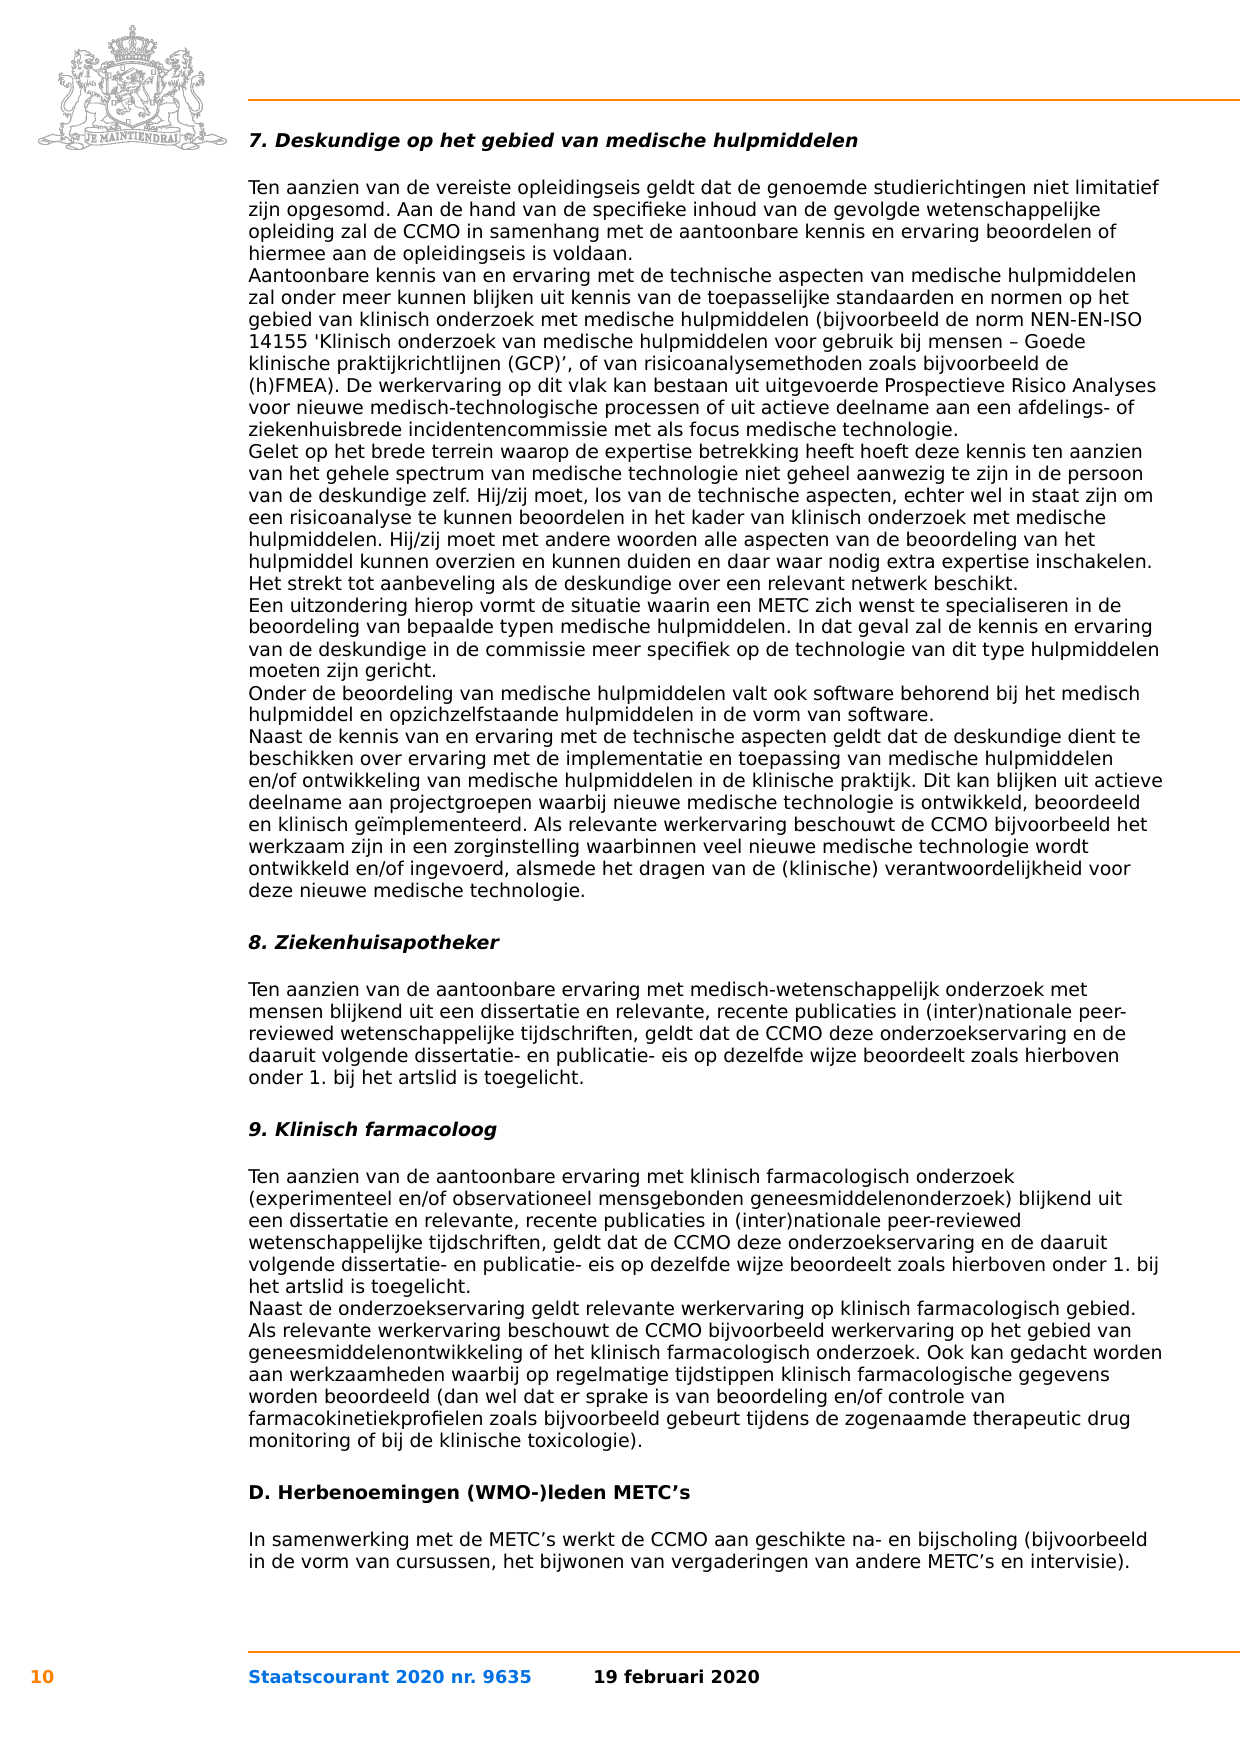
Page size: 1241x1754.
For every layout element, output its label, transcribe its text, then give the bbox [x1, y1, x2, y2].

text Onder de beoordeling van medische hulpmiddelen valt ook software behorend bij het medisch hulpmiddel en opzichzelfstaande hulpmiddelen in de vorm van software. [248, 682, 1163, 726]
subtitle 8. Ziekenhuisapotheker [248, 932, 1163, 954]
subtitle 9. Klinisch farmacoloog [248, 1119, 1163, 1141]
text Ten aanzien van de vereiste opleidingseis geldt dat de genoemde studierichtingen niet limitatief zijn opgesomd. Aan de hand van de specifieke inhoud van de gevolgde wetenschappelijke opleiding zal de CCMO in samenhang met de aantoonbare kennis en ervaring beoordelen of hiermee aan de opleidingseis is voldaan. [248, 177, 1163, 265]
text Aantoonbare kennis van en ervaring met de technische aspecten van medische hulpmiddelen zal onder meer kunnen blijken uit kennis van de toepasselijke standaarden en normen op het gebied van klinisch onderzoek met medische hulpmiddelen (bijvoorbeeld de norm NEN-EN-ISO 14155 'Klinisch onderzoek van medische hulpmiddelen voor gebruik bij mensen – Goede klinische praktijkrichtlijnen (GCP)’, of van risicoanalysemethoden zoals bijvoorbeeld de (h)FMEA). De werkervaring op dit vlak kan bestaan uit uitgevoerde Prospectieve Risico Analyses voor nieuwe medisch-technologische processen of uit actieve deelname aan een afdelings- of ziekenhuisbrede incidentencommissie met als focus medische technologie. [248, 265, 1163, 441]
subtitle D. Herbenoemingen (WMO-)leden METC’s [248, 1482, 1163, 1504]
text Een uitzondering hierop vormt de situatie waarin een METC zich wenst te specialiseren in de beoordeling van bepaalde typen medische hulpmiddelen. In dat geval zal de kennis en ervaring van de deskundige in de commissie meer specifiek op de technologie van dit type hulpmiddelen moeten zijn gericht. [248, 594, 1163, 682]
text Gelet op het brede terrein waarop de expertise betrekking heeft hoeft deze kennis ten aanzien van het gehele spectrum van medische technologie niet geheel aanwezig te zijn in de persoon van de deskundige zelf. Hij/zij moet, los van de technische aspecten, echter wel in staat zijn om een risicoanalyse te kunnen beoordelen in het kader van klinisch onderzoek met medische hulpmiddelen. Hij/zij moet met andere woorden alle aspecten van de beoordeling van het hulpmiddel kunnen overzien en kunnen duiden en daar waar nodig extra expertise inschakelen. Het strekt tot aanbeveling als de deskundige over een relevant netwerk beschikt. [248, 441, 1163, 594]
text Naast de onderzoekservaring geldt relevante werkervaring op klinisch farmacologisch gebied. Als relevante werkervaring beschouwt de CCMO bijvoorbeeld werkervaring op het gebied van geneesmiddelenontwikkeling of het klinisch farmacologisch onderzoek. Ook kan gedacht worden aan werkzaamheden waarbij op regelmatige tijdstippen klinisch farmacologische gegevens worden beoordeeld (dan wel dat er sprake is van beoordeling en/of controle van farmacokinetiekprofielen zoals bijvoorbeeld gebeurt tijdens de zogenaamde therapeutic drug monitoring of bij de klinische toxicologie). [248, 1298, 1163, 1452]
text Ten aanzien van de aantoonbare ervaring met klinisch farmacologisch onderzoek (experimenteel en/of observationeel mensgebonden geneesmiddelenonderzoek) blijkend uit een dissertatie en relevante, recente publicaties in (inter)nationale peer-reviewed wetenschappelijke tijdschriften, geldt dat de CCMO deze onderzoekservaring en de daaruit volgende dissertatie- en publicatie- eis op dezelfde wijze beoordeelt zoals hierboven onder 1. bij het artslid is toegelicht. [248, 1166, 1163, 1298]
text Naast de kennis van en ervaring met de technische aspecten geldt dat de deskundige dient te beschikken over ervaring met de implementatie en toepassing van medische hulpmiddelen en/of ontwikkeling van medische hulpmiddelen in de klinische praktijk. Dit kan blijken uit actieve deelname aan projectgroepen waarbij nieuwe medische technologie is ontwikkeld, beoordeeld en klinisch geïmplementeerd. Als relevante werkervaring beschouwt de CCMO bijvoorbeeld het werkzaam zijn in een zorginstelling waarbinnen veel nieuwe medische technologie wordt ontwikkeld en/of ingevoerd, alsmede het dragen van de (klinische) verantwoordelijkheid voor deze nieuwe medische technologie. [248, 726, 1163, 902]
picture [38, 25, 227, 150]
subtitle 7. Deskundige op het gebied van medische hulpmiddelen [248, 130, 1163, 152]
text Ten aanzien van de aantoonbare ervaring met medisch-wetenschappelijk onderzoek met mensen blijkend uit een dissertatie en relevante, recente publicaties in (inter)nationale peer-reviewed wetenschappelijke tijdschriften, geldt dat de CCMO deze onderzoekservaring en de daaruit volgende dissertatie- en publicatie- eis op dezelfde wijze beoordeelt zoals hierboven onder 1. bij het artslid is toegelicht. [248, 979, 1163, 1089]
text In samenwerking met de METC’s werkt de CCMO aan geschikte na- en bijscholing (bijvoorbeeld in de vorm van cursussen, het bijwonen van vergaderingen van andere METC’s en intervisie). [248, 1529, 1163, 1573]
